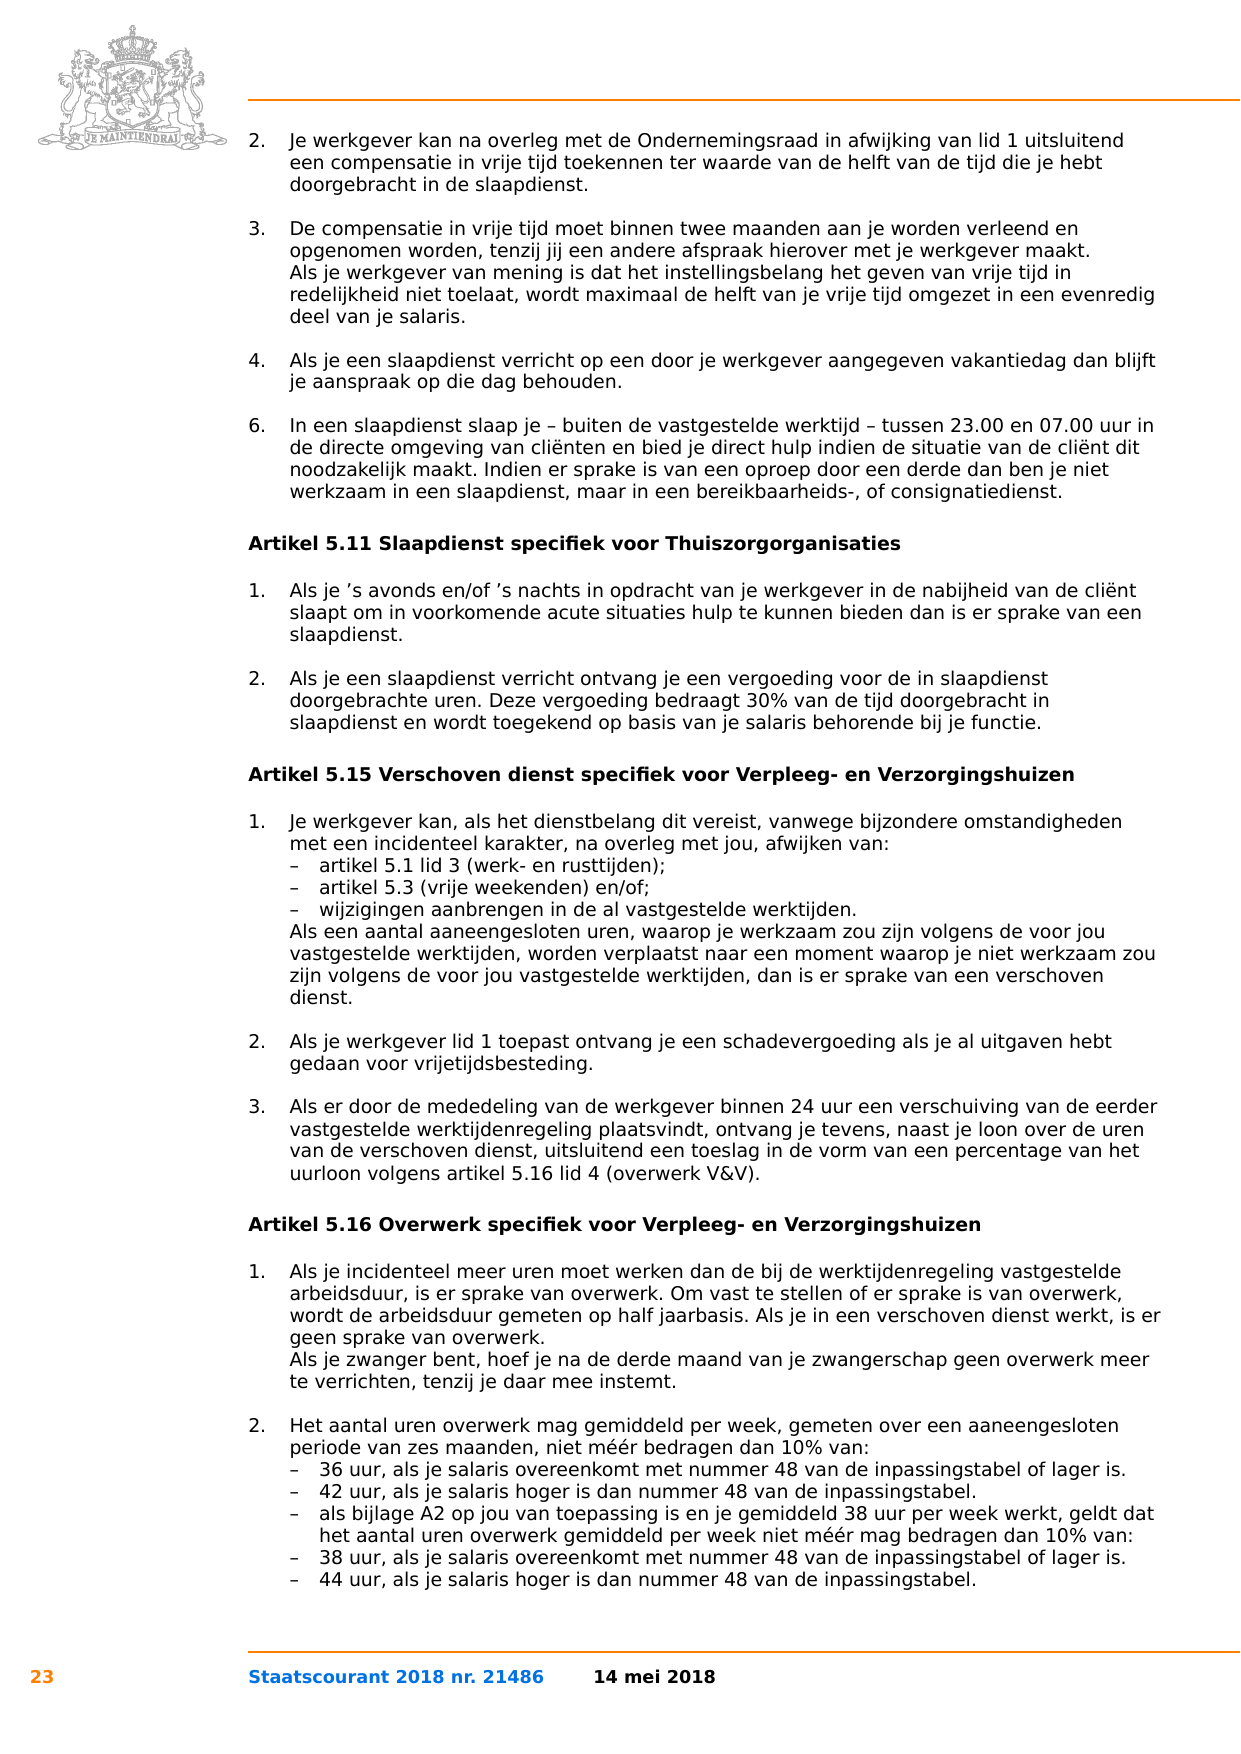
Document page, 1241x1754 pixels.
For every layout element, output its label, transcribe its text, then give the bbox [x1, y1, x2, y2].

subtitle Artikel 5.16 Overwerk specifiek voor Verpleeg- en Verzorgingshuizen [248, 1214, 1163, 1236]
text 3. De compensatie in vrije tijd moet binnen twee maanden aan je worden verleend en opgenomen worden, tenzij jij een andere afspraak hierover met je werkgever maakt. [248, 218, 1163, 262]
text 2. Je werkgever kan na overleg met de Ondernemingsraad in afwijking van lid 1 uitsluitend een compensatie in vrije tijd toekennen ter waarde van de helft van de tijd die je hebt doorgebracht in de slaapdienst. [248, 130, 1163, 196]
text – 36 uur, als je salaris overeenkomt met nummer 48 van de inpassingstabel of lager is. [289, 1459, 1163, 1481]
text 6. In een slaapdienst slaap je – buiten de vastgestelde werktijd – tussen 23.00 en 07.00 uur in de directe omgeving van cliënten en bied je direct hulp indien de situatie van de cliënt dit noodzakelijk maakt. Indien er sprake is van een oproep door een derde dan ben je niet werkzaam in een slaapdienst, maar in een bereikbaarheids-, of consignatiedienst. [248, 415, 1163, 503]
text 3. Als er door de mededeling van de werkgever binnen 24 uur een verschuiving van de eerder vastgestelde werktijdenregeling plaatsvindt, ontvang je tevens, naast je loon over de uren van de verschoven dienst, uitsluitend een toeslag in de vorm van een percentage van het uurloon volgens artikel 5.16 lid 4 (overwerk V&V). [248, 1096, 1163, 1184]
text Als je zwanger bent, hoef je na de derde maand van je zwangerschap geen overwerk meer te verrichten, tenzij je daar mee instemt. [289, 1349, 1163, 1393]
text 2. Als je een slaapdienst verricht ontvang je een vergoeding voor de in slaapdienst doorgebrachte uren. Deze vergoeding bedraagt 30% van de tijd doorgebracht in slaapdienst en wordt toegekend op basis van je salaris behorende bij je functie. [248, 668, 1163, 734]
text – 44 uur, als je salaris hoger is dan nummer 48 van de inpassingstabel. [289, 1569, 1163, 1591]
text – wijzigingen aanbrengen in de al vastgestelde werktijden. [289, 899, 1163, 921]
subtitle Artikel 5.15 Verschoven dienst specifiek voor Verpleeg- en Verzorgingshuizen [248, 764, 1163, 786]
text – 42 uur, als je salaris hoger is dan nummer 48 van de inpassingstabel. [289, 1481, 1163, 1503]
text 2. Het aantal uren overwerk mag gemiddeld per week, gemeten over een aaneengesloten periode van zes maanden, niet méér bedragen dan 10% van: [248, 1415, 1163, 1459]
text – artikel 5.3 (vrije weekenden) en/of; [289, 877, 1163, 899]
subtitle Artikel 5.11 Slaapdienst specifiek voor Thuiszorgorganisaties [248, 533, 1163, 555]
text 4. Als je een slaapdienst verricht op een door je werkgever aangegeven vakantiedag dan blijft je aanspraak op die dag behouden. [248, 349, 1163, 393]
text 2. Als je werkgever lid 1 toepast ontvang je een schadevergoeding als je al uitgaven hebt gedaan voor vrijetijdsbesteding. [248, 1031, 1163, 1074]
picture [38, 25, 227, 150]
text 1. Je werkgever kan, als het dienstbelang dit vereist, vanwege bijzondere omstandigheden met een incidenteel karakter, na overleg met jou, afwijken van: [248, 811, 1163, 855]
text – als bijlage A2 op jou van toepassing is en je gemiddeld 38 uur per week werkt, geldt dat het aantal uren overwerk gemiddeld per week niet méér mag bedragen dan 10% van: [289, 1503, 1163, 1547]
text Als een aantal aaneengesloten uren, waarop je werkzaam zou zijn volgens de voor jou vastgestelde werktijden, worden verplaatst naar een moment waarop je niet werkzaam zou zijn volgens de voor jou vastgestelde werktijden, dan is er sprake van een verschoven dienst. [289, 921, 1163, 1009]
text – artikel 5.1 lid 3 (werk- en rusttijden); [289, 855, 1163, 877]
text 1. Als je ’s avonds en/of ’s nachts in opdracht van je werkgever in de nabijheid van de cliënt slaapt om in voorkomende acute situaties hulp te kunnen bieden dan is er sprake van een slaapdienst. [248, 580, 1163, 646]
text Als je werkgever van mening is dat het instellingsbelang het geven van vrije tijd in redelijkheid niet toelaat, wordt maximaal de helft van je vrije tijd omgezet in een evenredig deel van je salaris. [289, 262, 1163, 328]
text 1. Als je incidenteel meer uren moet werken dan de bij de werktijdenregeling vastgestelde arbeidsduur, is er sprake van overwerk. Om vast te stellen of er sprake is van overwerk, wordt de arbeidsduur gemeten op half jaarbasis. Als je in een verschoven dienst werkt, is er geen sprake van overwerk. [248, 1261, 1163, 1349]
text – 38 uur, als je salaris overeenkomt met nummer 48 van de inpassingstabel of lager is. [289, 1547, 1163, 1569]
